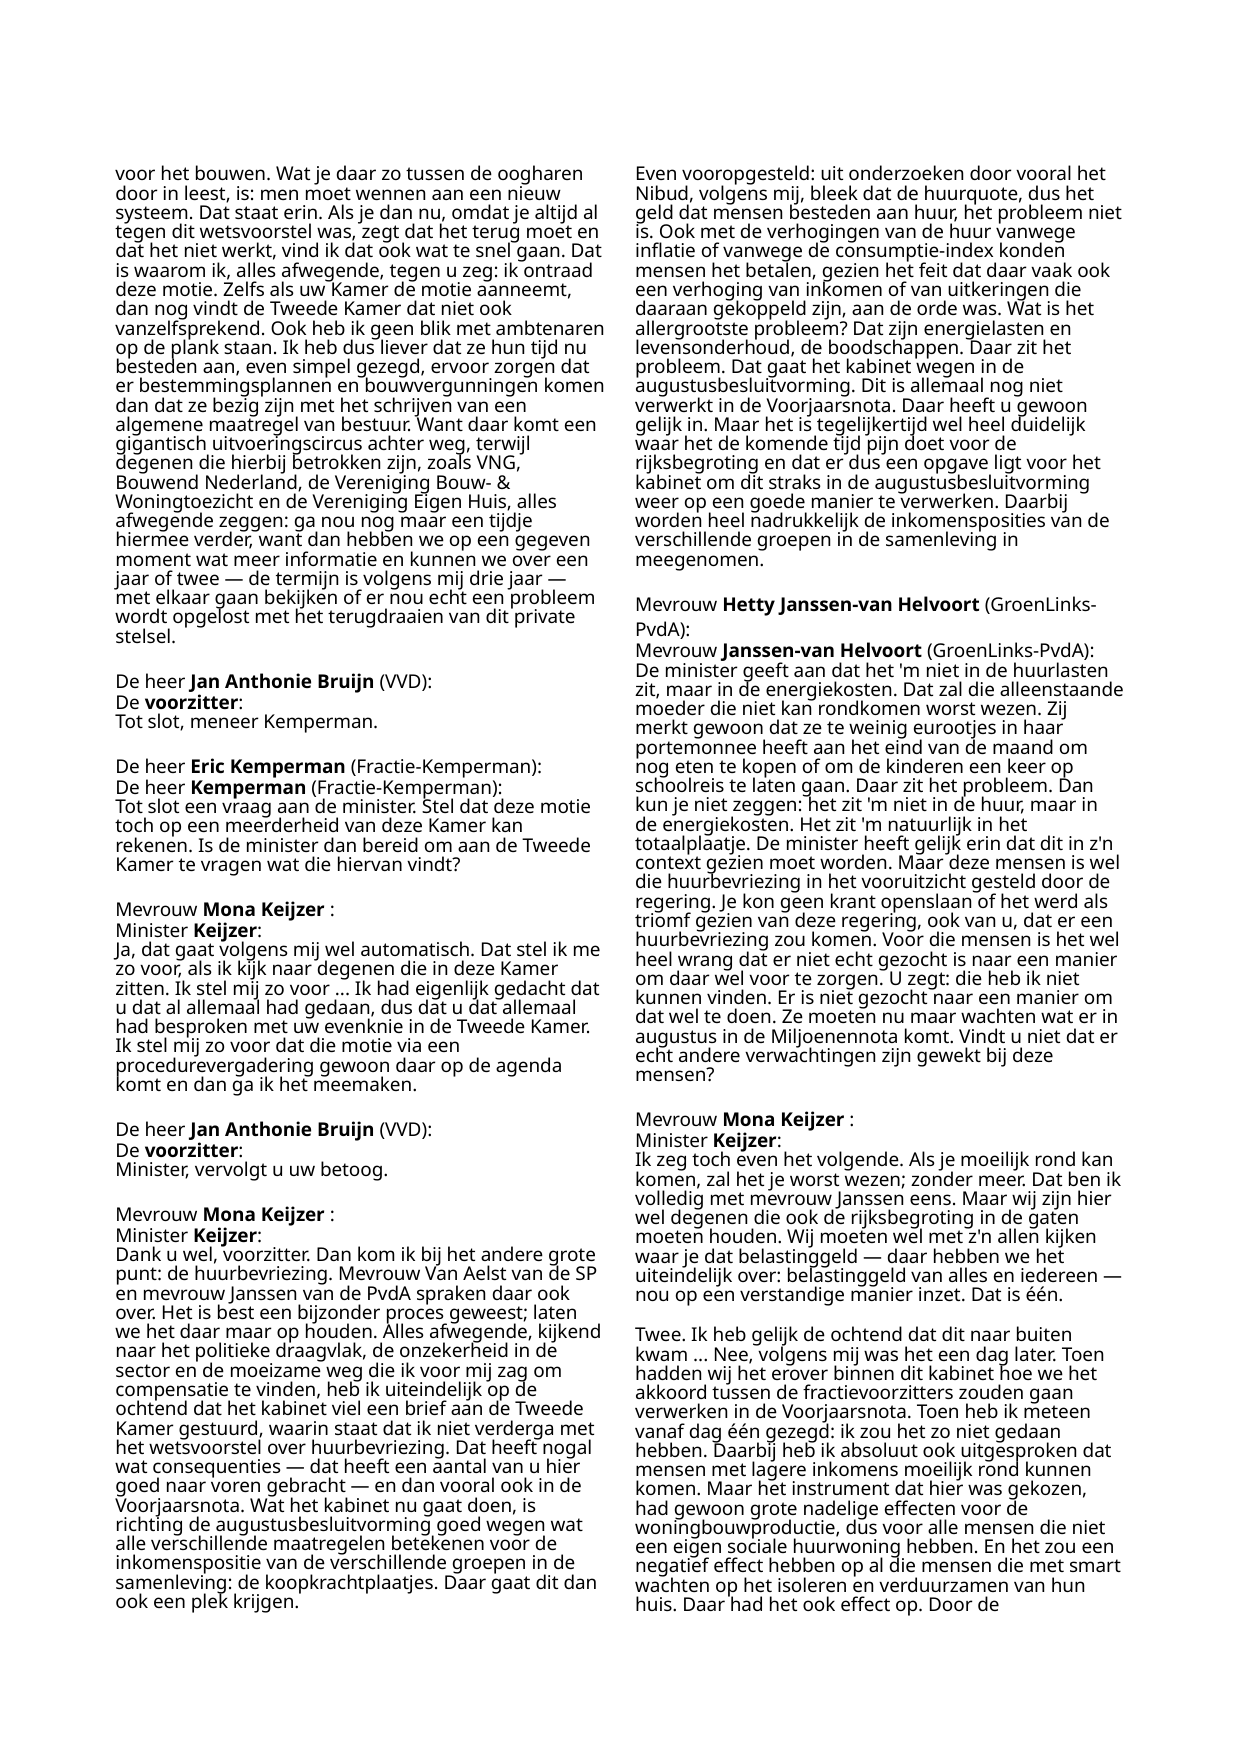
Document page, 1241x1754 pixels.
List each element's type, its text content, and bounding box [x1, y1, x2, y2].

text Mevrouw Janssen-van Helvoort (GroenLinks-PvdA): [635, 642, 1125, 662]
text Minister, vervolgt u uw betoog. [115, 1161, 605, 1180]
text De voorzitter: [115, 1142, 605, 1161]
text De voorzitter: [115, 694, 605, 713]
text voor het bouwen. Wat je daar zo tussen de oogharen door in leest, is: men moet wennen aan een nieuw systeem. Dat staat erin. Als je dan nu, omdat je altijd al tegen dit wetsvoorstel was, zegt dat het terug moet en dat het niet werkt, vind ik dat ook wat te snel gaan. Dat is waarom ik, alles afwegende, tegen u zeg: ik ontraad deze motie. Zelfs als uw Kamer de motie aanneemt, dan nog vindt de Tweede Kamer dat niet ook vanzelfsprekend. Ook heb ik geen blik met ambtenaren op de plank staan. Ik heb dus liever dat ze hun tijd nu besteden aan, even simpel gezegd, ervoor zorgen dat er bestemmingsplannen en bouwvergunningen komen dan dat ze bezig zijn met het schrijven van een algemene maatregel van bestuur. Want daar komt een gigantisch uitvoeringscircus achter weg, terwijl degenen die hierbij betrokken zijn, zoals VNG, Bouwend Nederland, de Vereniging Bouw- & Woningtoezicht en de Vereniging Eigen Huis, alles afwegende zeggen: ga nou nog maar een tijdje hiermee verder, want dan hebben we op een gegeven moment wat meer informatie en kunnen we over een jaar of twee — de termijn is volgens mij drie jaar — met elkaar gaan bekijken of er nou echt een probleem wordt opgelost met het terugdraaien van dit private stelsel. [115, 165, 605, 647]
text Minister Keijzer: [115, 922, 605, 941]
text De heer Jan Anthonie Bruijn (VVD): [115, 1116, 605, 1142]
text Mevrouw Mona Keijzer : [635, 1106, 1125, 1132]
text Mevrouw Mona Keijzer : [115, 896, 605, 922]
text Minister Keijzer: [115, 1227, 605, 1246]
text Dank u wel, voorzitter. Dan kom ik bij het andere grote punt: de huurbevriezing. Mevrouw Van Aelst van de SP en mevrouw Janssen van de PvdA spraken daar ook over. Het is best een bijzonder proces geweest; laten we het daar maar op houden. Alles afwegende, kijkend naar het politieke draagvlak, de onzekerheid in de sector en de moeizame weg die ik voor mij zag om compensatie te vinden, heb ik uiteindelijk op de ochtend dat het kabinet viel een brief aan de Tweede Kamer gestuurd, waarin staat dat ik niet verderga met het wetsvoorstel over huurbevriezing. Dat heeft nogal wat consequenties — dat heeft een aantal van u hier goed naar voren gebracht — en dan vooral ook in de Voorjaarsnota. Wat het kabinet nu gaat doen, is richting de augustusbesluitvorming goed wegen wat alle verschillende maatregelen betekenen voor de inkomenspositie van de verschillende groepen in de samenleving: de koopkrachtplaatjes. Daar gaat dit dan ook een plek krijgen. [115, 1246, 605, 1612]
text Tot slot een vraag aan de minister. Stel dat deze motie toch op een meerderheid van deze Kamer kan rekenen. Is de minister dan bereid om aan de Tweede Kamer te vragen wat die hiervan vindt? [115, 798, 605, 875]
text De heer Eric Kemperman (Fractie-Kemperman): [115, 753, 605, 779]
text Ik zeg toch even het volgende. Als je moeilijk rond kan komen, zal het je worst wezen; zonder meer. Dat ben ik volledig met mevrouw Janssen eens. Maar wij zijn hier wel degenen die ook de rijksbegroting in de gaten moeten houden. Wij moeten wel met z'n allen kijken waar je dat belastinggeld — daar hebben we het uiteindelijk over: belastinggeld van alles en iedereen — nou op een verstandige manier inzet. Dat is één. [635, 1151, 1125, 1306]
text Mevrouw Hetty Janssen-van Helvoort (GroenLinks-PvdA): [635, 591, 1125, 642]
text Minister Keijzer: [635, 1132, 1125, 1151]
text Mevrouw Mona Keijzer : [115, 1201, 605, 1227]
text De heer Kemperman (Fractie-Kemperman): [115, 779, 605, 798]
text Tot slot, meneer Kemperman. [115, 713, 605, 732]
text Even vooropgesteld: uit onderzoeken door vooral het Nibud, volgens mij, bleek dat de huurquote, dus het geld dat mensen besteden aan huur, het probleem niet is. Ook met de verhogingen van de huur vanwege inflatie of vanwege de consumptie-index konden mensen het betalen, gezien het feit dat daar vaak ook een verhoging van inkomen of van uitkeringen die daaraan gekoppeld zijn, aan de orde was. Wat is het allergrootste probleem? Dat zijn energielasten en levensonderhoud, de boodschappen. Daar zit het probleem. Dat gaat het kabinet wegen in de augustusbesluitvorming. Dit is allemaal nog niet verwerkt in de Voorjaarsnota. Daar heeft u gewoon gelijk in. Maar het is tegelijkertijd wel heel duidelijk waar het de komende tijd pijn doet voor de rijksbegroting en dat er dus een opgave ligt voor het kabinet om dit straks in de augustusbesluitvorming weer op een goede manier te verwerken. Daarbij worden heel nadrukkelijk de inkomensposities van de verschillende groepen in de samenleving in meegenomen. [635, 165, 1125, 570]
text De minister geeft aan dat het 'm niet in de huurlasten zit, maar in de energiekosten. Dat zal die alleenstaande moeder die niet kan rondkomen worst wezen. Zij merkt gewoon dat ze te weinig eurootjes in haar portemonnee heeft aan het eind van de maand om nog eten te kopen of om de kinderen een keer op schoolreis te laten gaan. Daar zit het probleem. Dan kun je niet zeggen: het zit 'm niet in de huur, maar in de energiekosten. Het zit 'm natuurlijk in het totaalplaatje. De minister heeft gelijk erin dat dit in z'n context gezien moet worden. Maar deze mensen is wel die huurbevriezing in het vooruitzicht gesteld door de regering. Je kon geen krant openslaan of het werd als triomf gezien van deze regering, ook van u, dat er een huurbevriezing zou komen. Voor die mensen is het wel heel wrang dat er niet echt gezocht is naar een manier om daar wel voor te zorgen. U zegt: die heb ik niet kunnen vinden. Er is niet gezocht naar een manier om dat wel te doen. Ze moeten nu maar wachten wat er in augustus in de Miljoenennota komt. Vindt u niet dat er echt andere verwachtingen zijn gewekt bij deze mensen? [635, 662, 1125, 1086]
text Twee. Ik heb gelijk de ochtend dat dit naar buiten kwam ... Nee, volgens mij was het een dag later. Toen hadden wij het erover binnen dit kabinet hoe we het akkoord tussen de fractievoorzitters zouden gaan verwerken in de Voorjaarsnota. Toen heb ik meteen vanaf dag één gezegd: ik zou het zo niet gedaan hebben. Daarbij heb ik absoluut ook uitgesproken dat mensen met lagere inkomens moeilijk rond kunnen komen. Maar het instrument dat hier was gekozen, had gewoon grote nadelige effecten voor de woningbouwproductie, dus voor alle mensen die niet een eigen sociale huurwoning hebben. En het zou een negatief effect hebben op al die mensen die met smart wachten op het isoleren en verduurzamen van hun huis. Daar had het ook effect op. Door de [635, 1326, 1125, 1615]
text De heer Jan Anthonie Bruijn (VVD): [115, 668, 605, 694]
text Ja, dat gaat volgens mij wel automatisch. Dat stel ik me zo voor, als ik kijk naar degenen die in deze Kamer zitten. Ik stel mij zo voor ... Ik had eigenlijk gedacht dat u dat al allemaal had gedaan, dus dat u dat allemaal had besproken met uw evenknie in de Tweede Kamer. Ik stel mij zo voor dat die motie via een procedurevergadering gewoon daar op de agenda komt en dan ga ik het meemaken. [115, 941, 605, 1095]
